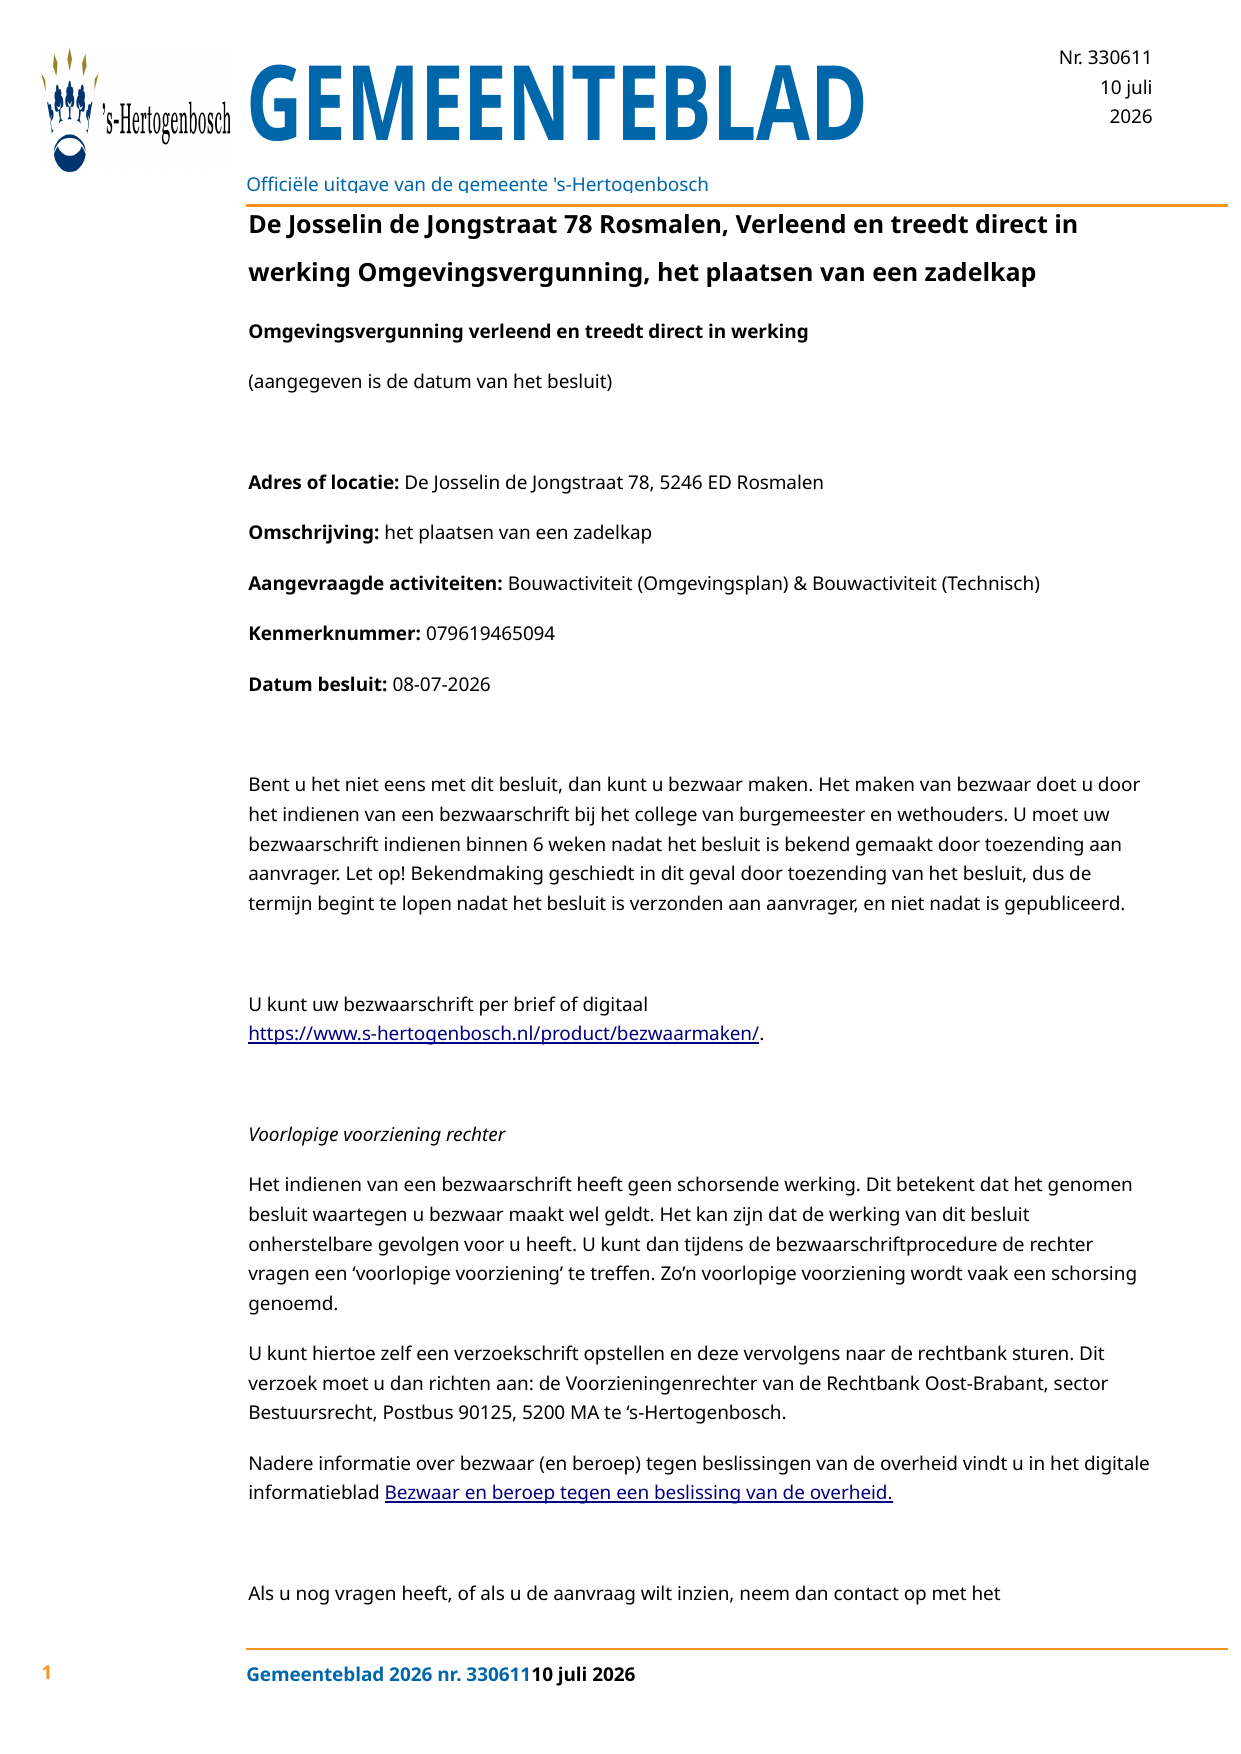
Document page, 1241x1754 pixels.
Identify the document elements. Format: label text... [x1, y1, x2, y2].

text Adres of locatie: De Josselin de Jongstraat 78, 5246 ED Rosmalen [248, 469, 1152, 495]
text U kunt hiertoe zelf een verzoekschrift opstellen en deze vervolgens naar de rechtbank sturen. Dit verzoek moet u dan richten aan: de Voorzieningenrechter van de Rechtbank Oost-Brabant, sector Bestuursrecht, Postbus 90125, 5200 MA te ‘s-Hertogenbosch. [248, 1340, 1152, 1425]
text De Josselin de Jongstraat 78 Rosmalen, Verleend en treedt direct in werking Omgevingsvergunning, het plaatsen van een zadelkap [248, 207, 1152, 288]
text Omschrijving: het plaatsen van een zadelkap [248, 519, 1152, 545]
text Aangevraagde activiteiten: Bouwactiviteit (Omgevingsplan) & Bouwactiviteit (Technisch) [248, 570, 1152, 596]
text Als u nog vragen heeft, of als u de aanvraag wilt inzien, neem dan contact op met het [248, 1580, 1152, 1606]
text Omgevingsvergunning verleend en treedt direct in werking [248, 318, 1152, 344]
text Bent u het niet eens met dit besluit, dan kunt u bezwaar maken. Het maken van bezwaar doet u door het indienen van een bezwaarschrift bij het college van burgemeester en wethouders. U moet uw bezwaarschrift indienen binnen 6 weken nadat het besluit is bekend gemaakt door toezending aan aanvrager. Let op! Bekendmaking geschiedt in dit geval door toezending van het besluit, dus de termijn begint te lopen nadat het besluit is verzonden aan aanvrager, en niet nadat is gepubliceerd. [248, 772, 1152, 916]
text Datum besluit: 08-07-2026 [248, 671, 1152, 697]
text Kenmerknummer: 079619465094 [248, 620, 1152, 646]
text (aangegeven is de datum van het besluit) [248, 368, 1152, 394]
text Het indienen van een bezwaarschrift heeft geen schorsende werking. Dit betekent dat het genomen besluit waartegen u bezwaar maakt wel geldt. Het kan zijn dat de werking van dit besluit onherstelbare gevolgen voor u heeft. U kunt dan tijdens de bezwaarschriftprocedure de rechter vragen een ‘voorlopige voorziening’ te treffen. Zo’n voorlopige voorziening wordt vaak een schorsing genoemd. [248, 1172, 1152, 1316]
text U kunt uw bezwaarschrift per brief of digitaal https://www.s-hertogenbosch.nl/product/bezwaarmaken/. [248, 991, 1152, 1046]
text Nadere informatie over bezwaar (en beroep) tegen beslissingen van de overheid vindt u in het digitale informatieblad Bezwaar en beroep tegen een beslissing van de overheid. [248, 1450, 1152, 1505]
picture [41, 47, 231, 172]
text Voorlopige voorziening rechter [248, 1121, 1152, 1147]
